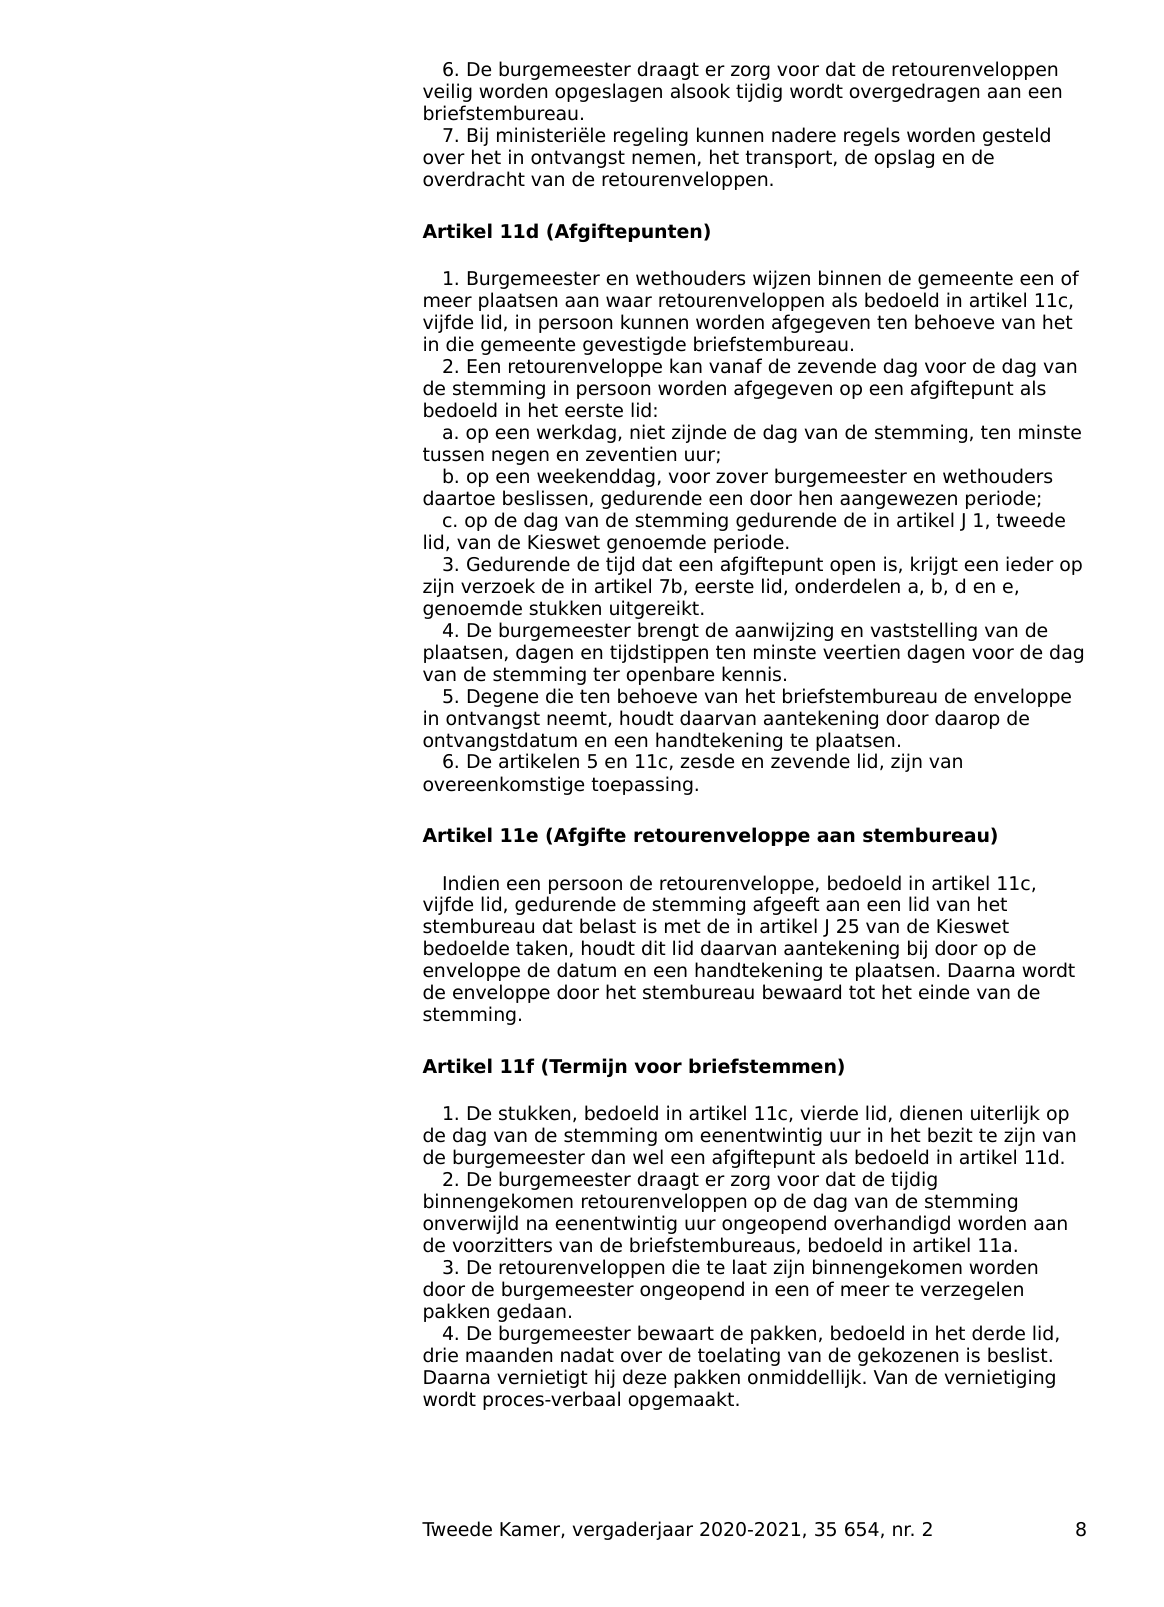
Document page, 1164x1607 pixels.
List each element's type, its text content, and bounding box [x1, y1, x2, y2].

subtitle Artikel 11d (Afgiftepunten) [422, 221, 1087, 243]
text 7. Bij ministeriële regeling kunnen nadere regels worden gesteld over het in ontvangst nemen, het transport, de opslag en de overdracht van de retourenveloppen. [422, 125, 1087, 191]
text 1. Burgemeester en wethouders wijzen binnen de gemeente een of meer plaatsen aan waar retourenveloppen als bedoeld in artikel 11c, vijfde lid, in persoon kunnen worden afgegeven ten behoeve van het in die gemeente gevestigde briefstembureau. [422, 268, 1087, 356]
text 4. De burgemeester brengt de aanwijzing en vaststelling van de plaatsen, dagen en tijdstippen ten minste veertien dagen voor de dag van de stemming ter openbare kennis. [422, 619, 1087, 686]
text 4. De burgemeester bewaart de pakken, bedoeld in het derde lid, drie maanden nadat over de toelating van de gekozenen is beslist. Daarna vernietigt hij deze pakken onmiddellijk. Van de vernietiging wordt proces-verbaal opgemaakt. [422, 1323, 1087, 1411]
text 1. De stukken, bedoeld in artikel 11c, vierde lid, dienen uiterlijk op de dag van de stemming om eenentwintig uur in het bezit te zijn van de burgemeester dan wel een afgiftepunt als bedoeld in artikel 11d. [422, 1103, 1087, 1169]
text b. op een weekenddag, voor zover burgemeester en wethouders daartoe beslissen, gedurende een door hen aangewezen periode; [422, 466, 1087, 510]
text 2. Een retourenveloppe kan vanaf de zevende dag voor de dag van de stemming in persoon worden afgegeven op een afgiftepunt als bedoeld in het eerste lid: [422, 356, 1087, 422]
text 3. Gedurende de tijd dat een afgiftepunt open is, krijgt een ieder op zijn verzoek de in artikel 7b, eerste lid, onderdelen a, b, d en e, genoemde stukken uitgereikt. [422, 554, 1087, 619]
subtitle Artikel 11f (Termijn voor briefstemmen) [422, 1056, 1087, 1078]
text 6. De artikelen 5 en 11c, zesde en zevende lid, zijn van overeenkomstige toepassing. [422, 751, 1087, 795]
subtitle Artikel 11e (Afgifte retourenveloppe aan stembureau) [422, 825, 1087, 847]
text a. op een werkdag, niet zijnde de dag van de stemming, ten minste tussen negen en zeventien uur; [422, 422, 1087, 466]
text 2. De burgemeester draagt er zorg voor dat de tijdig binnengekomen retourenveloppen op de dag van de stemming onverwijld na eenentwintig uur ongeopend overhandigd worden aan de voorzitters van de briefstembureaus, bedoeld in artikel 11a. [422, 1169, 1087, 1257]
text 5. Degene die ten behoeve van het briefstembureau de enveloppe in ontvangst neemt, houdt daarvan aantekening door daarop de ontvangstdatum en een handtekening te plaatsen. [422, 686, 1087, 751]
text 6. De burgemeester draagt er zorg voor dat de retourenveloppen veilig worden opgeslagen alsook tijdig wordt overgedragen aan een briefstembureau. [422, 59, 1087, 125]
text 3. De retourenveloppen die te laat zijn binnengekomen worden door de burgemeester ongeopend in een of meer te verzegelen pakken gedaan. [422, 1257, 1087, 1323]
text Indien een persoon de retourenveloppe, bedoeld in artikel 11c, vijfde lid, gedurende de stemming afgeeft aan een lid van het stembureau dat belast is met de in artikel J 25 van de Kieswet bedoelde taken, houdt dit lid daarvan aantekening bij door op de enveloppe de datum en een handtekening te plaatsen. Daarna wordt de enveloppe door het stembureau bewaard tot het einde van de stemming. [422, 872, 1087, 1026]
text c. op de dag van de stemming gedurende de in artikel J 1, tweede lid, van de Kieswet genoemde periode. [422, 510, 1087, 554]
